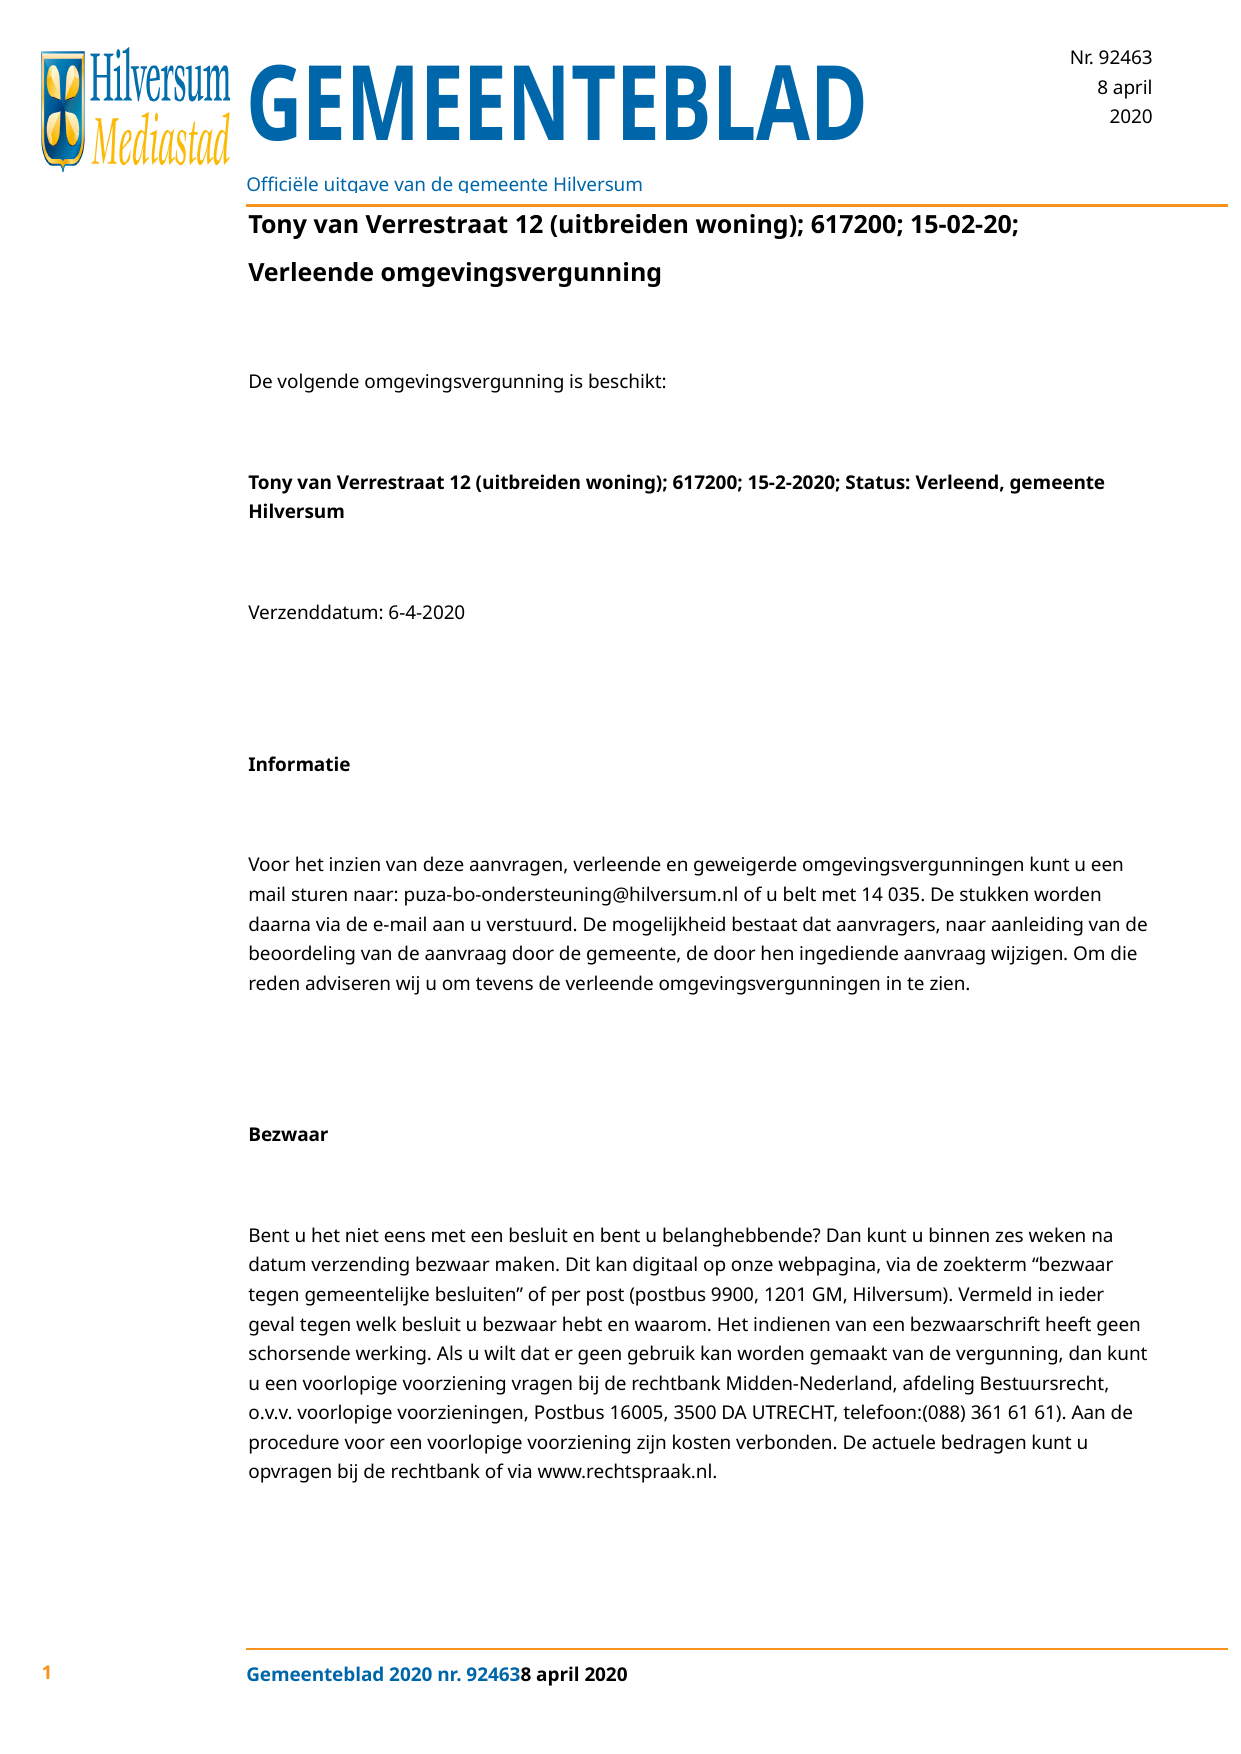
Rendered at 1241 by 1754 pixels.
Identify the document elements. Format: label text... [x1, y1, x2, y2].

text Informatie [248, 751, 1152, 777]
text Tony van Verrestraat 12 (uitbreiden woning); 617200; 15-02-20; Verleende omgevingsvergunning [248, 207, 1152, 288]
text Voor het inzien van deze aanvragen, verleende en geweigerde omgevingsvergunningen kunt u een mail sturen naar: puza-bo-ondersteuning@hilversum.nl of u belt met 14 035. De stukken worden daarna via de e-mail aan u verstuurd. De mogelijkheid bestaat dat aanvragers, naar aanleiding van de beoordeling van de aanvraag door de gemeente, de door hen ingediende aanvraag wijzigen. Om die reden adviseren wij u om tevens de verleende omgevingsvergunningen in te zien. [248, 852, 1152, 996]
picture [41, 47, 231, 172]
text Verzenddatum: 6-4-2020 [248, 599, 1152, 625]
text Bezwaar [248, 1121, 1152, 1147]
text Tony van Verrestraat 12 (uitbreiden woning); 617200; 15-2-2020; Status: Verleend, gemeente Hilversum [248, 469, 1152, 524]
text De volgende omgevingsvergunning is beschikt: [248, 368, 1152, 394]
text Bent u het niet eens met een besluit en bent u belanghebbende? Dan kunt u binnen zes weken na datum verzending bezwaar maken. Dit kan digitaal op onze webpagina, via de zoekterm “bezwaar tegen gemeentelijke besluiten” of per post (postbus 9900, 1201 GM, Hilversum). Vermeld in ieder geval tegen welk besluit u bezwaar hebt en waarom. Het indienen van een bezwaarschrift heeft geen schorsende werking. Als u wilt dat er geen gebruik kan worden gemaakt van de vergunning, dan kunt u een voorlopige voorziening vragen bij de rechtbank Midden-Nederland, afdeling Bestuursrecht, o.v.v. voorlopige voorzieningen, Postbus 16005, 3500 DA UTRECHT, telefoon:(088) 361 61 61). Aan de procedure voor een voorlopige voorziening zijn kosten verbonden. De actuele bedragen kunt u opvragen bij de rechtbank of via www.rechtspraak.nl. [248, 1222, 1152, 1484]
